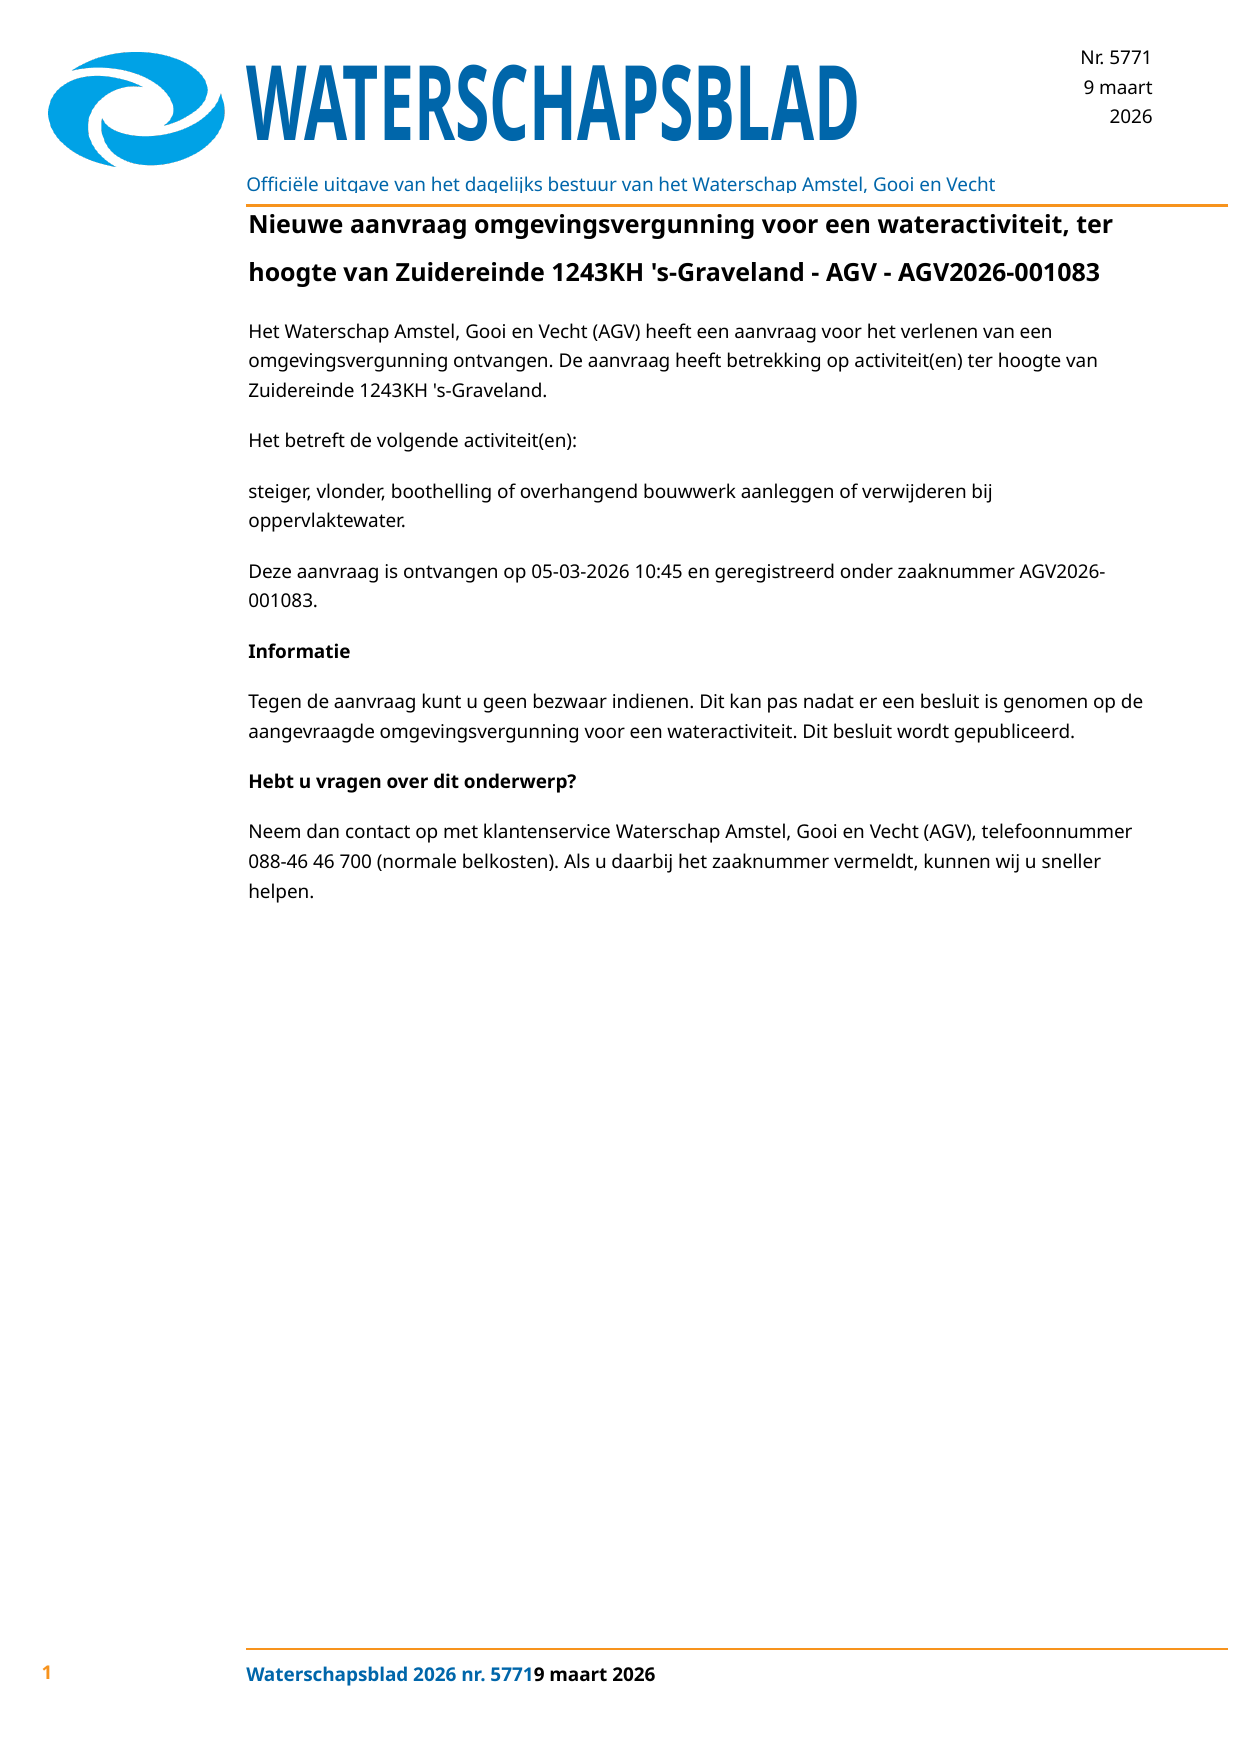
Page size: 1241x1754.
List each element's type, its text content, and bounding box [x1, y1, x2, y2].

text Het betreft de volgende activiteit(en): [248, 427, 1152, 453]
text Het Waterschap Amstel, Gooi en Vecht (AGV) heeft een aanvraag voor het verlenen van een omgevingsvergunning ontvangen. De aanvraag heeft betrekking op activiteit(en) ter hoogte van Zuidereinde 1243KH 's-Graveland. [248, 318, 1152, 403]
text Deze aanvraag is ontvangen op 05-03-2026 10:45 en geregistreerd onder zaaknummer AGV2026-001083. [248, 558, 1152, 613]
text Nieuwe aanvraag omgevingsvergunning voor een wateractiviteit, ter hoogte van Zuidereinde 1243KH 's-Graveland - AGV - AGV2026-001083 [248, 207, 1152, 288]
picture [41, 47, 231, 172]
text steiger, vlonder, boothelling of overhangend bouwwerk aanleggen of verwijderen bij oppervlaktewater. [248, 478, 1152, 533]
text Neem dan contact op met klantenservice Waterschap Amstel, Gooi en Vecht (AGV), telefoonnummer 088-46 46 700 (normale belkosten). Als u daarbij het zaaknummer vermeldt, kunnen wij u sneller helpen. [248, 819, 1152, 904]
text Informatie [248, 638, 1152, 664]
text Tegen de aanvraag kunt u geen bezwaar indienen. Dit kan pas nadat er een besluit is genomen op de aangevraagde omgevingsvergunning voor een wateractiviteit. Dit besluit wordt gepubliceerd. [248, 688, 1152, 744]
text Hebt u vragen over dit onderwerp? [248, 768, 1152, 794]
